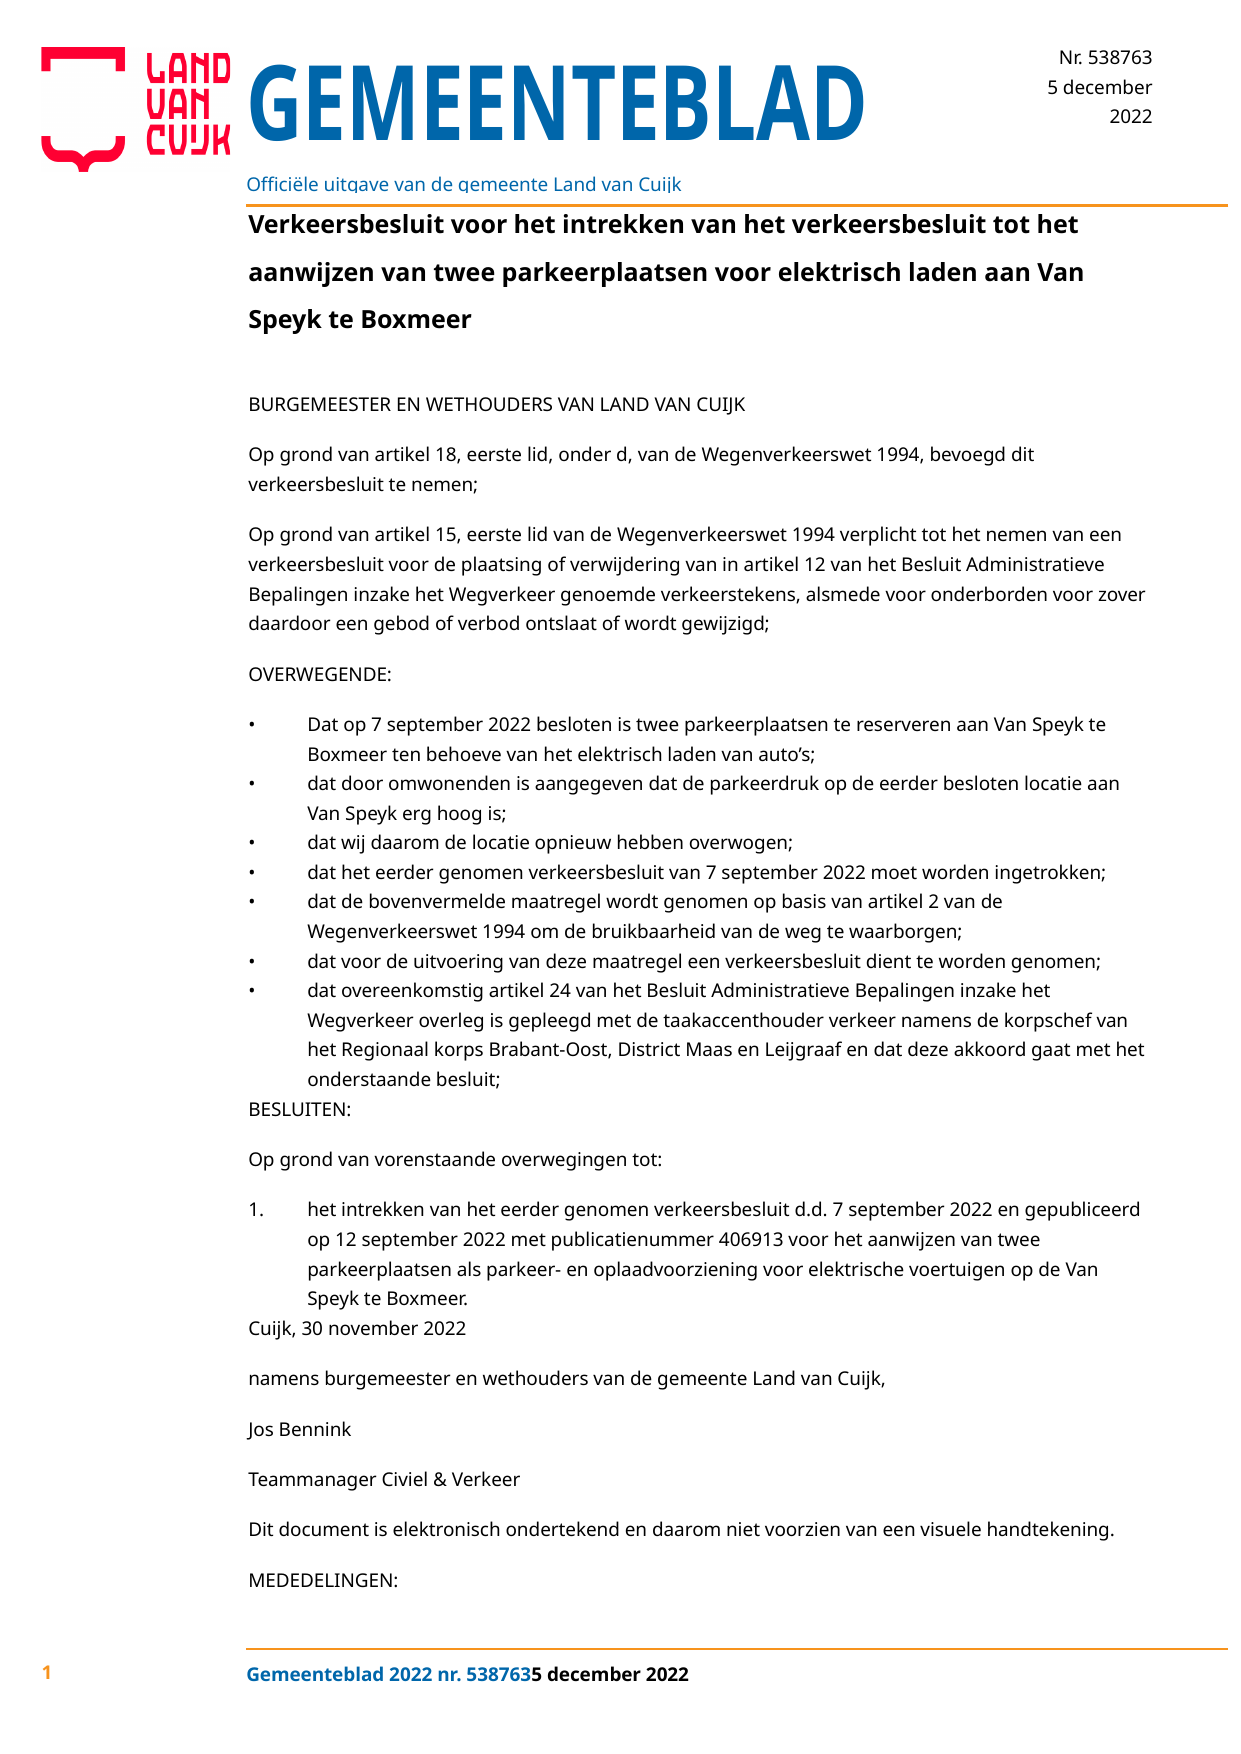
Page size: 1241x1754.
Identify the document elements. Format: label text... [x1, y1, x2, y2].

list dat voor de uitvoering van deze maatregel een verkeersbesluit dient te worden genomen; [248, 948, 1152, 974]
text Teammanager Civiel & Verkeer [248, 1466, 1152, 1492]
list dat de bovenvermelde maatregel wordt genomen op basis van artikel 2 van de Wegenverkeerswet 1994 om de bruikbaarheid van de weg te waarborgen; [248, 889, 1152, 944]
text MEDEDELINGEN: [248, 1567, 1152, 1593]
list dat overeenkomstig artikel 24 van het Besluit Administratieve Bepalingen inzake het Wegverkeer overleg is gepleegd met de taakaccenthouder verkeer namens de korpschef van het Regionaal korps Brabant-Oost, District Maas en Leijgraaf en dat deze akkoord gaat met het onderstaande besluit; [248, 977, 1152, 1092]
text OVERWEGENDE: [248, 661, 1152, 687]
text BESLUITEN: [248, 1096, 1152, 1122]
text Op grond van artikel 15, eerste lid van de Wegenverkeerswet 1994 verplicht tot het nemen van een verkeersbesluit voor de plaatsing of verwijdering van in artikel 12 van het Besluit Administratieve Bepalingen inzake het Wegverkeer genoemde verkeerstekens, alsmede voor onderborden voor zover daardoor een gebod of verbod ontslaat of wordt gewijzigd; [248, 522, 1152, 636]
text Cuijk, 30 november 2022 [248, 1315, 1152, 1341]
text Op grond van vorenstaande overwegingen tot: [248, 1146, 1152, 1172]
list dat door omwonenden is aangegeven dat de parkeerdruk op de eerder besloten locatie aan Van Speyk erg hoog is; [248, 770, 1152, 826]
list Dat op 7 september 2022 besloten is twee parkeerplaatsen te reserveren aan Van Speyk te Boxmeer ten behoeve van het elektrisch laden van auto’s; [248, 711, 1152, 767]
text Op grond van artikel 18, eerste lid, onder d, van de Wegenverkeerswet 1994, bevoegd dit verkeersbesluit te nemen; [248, 442, 1152, 497]
list dat wij daarom de locatie opnieuw hebben overwogen; [248, 829, 1152, 855]
list dat het eerder genomen verkeersbesluit van 7 september 2022 moet worden ingetrokken; [248, 859, 1152, 885]
list het intrekken van het eerder genomen verkeersbesluit d.d. 7 september 2022 en gepubliceerd op 12 september 2022 met publicatienummer 406913 voor het aanwijzen van twee parkeerplaatsen als parkeer- en oplaadvoorziening voor elektrische voertuigen op de Van Speyk te Boxmeer. [248, 1197, 1152, 1311]
picture [41, 47, 231, 172]
text Verkeersbesluit voor het intrekken van het verkeersbesluit tot het aanwijzen van twee parkeerplaatsen voor elektrisch laden aan Van Speyk te Boxmeer [248, 207, 1152, 336]
text BURGEMEESTER EN WETHOUDERS VAN LAND VAN CUIJK [248, 391, 1152, 417]
text namens burgemeester en wethouders van de gemeente Land van Cuijk, [248, 1365, 1152, 1391]
text Dit document is elektronisch ondertekend en daarom niet voorzien van een visuele handtekening. [248, 1517, 1152, 1542]
text Jos Bennink [248, 1416, 1152, 1442]
